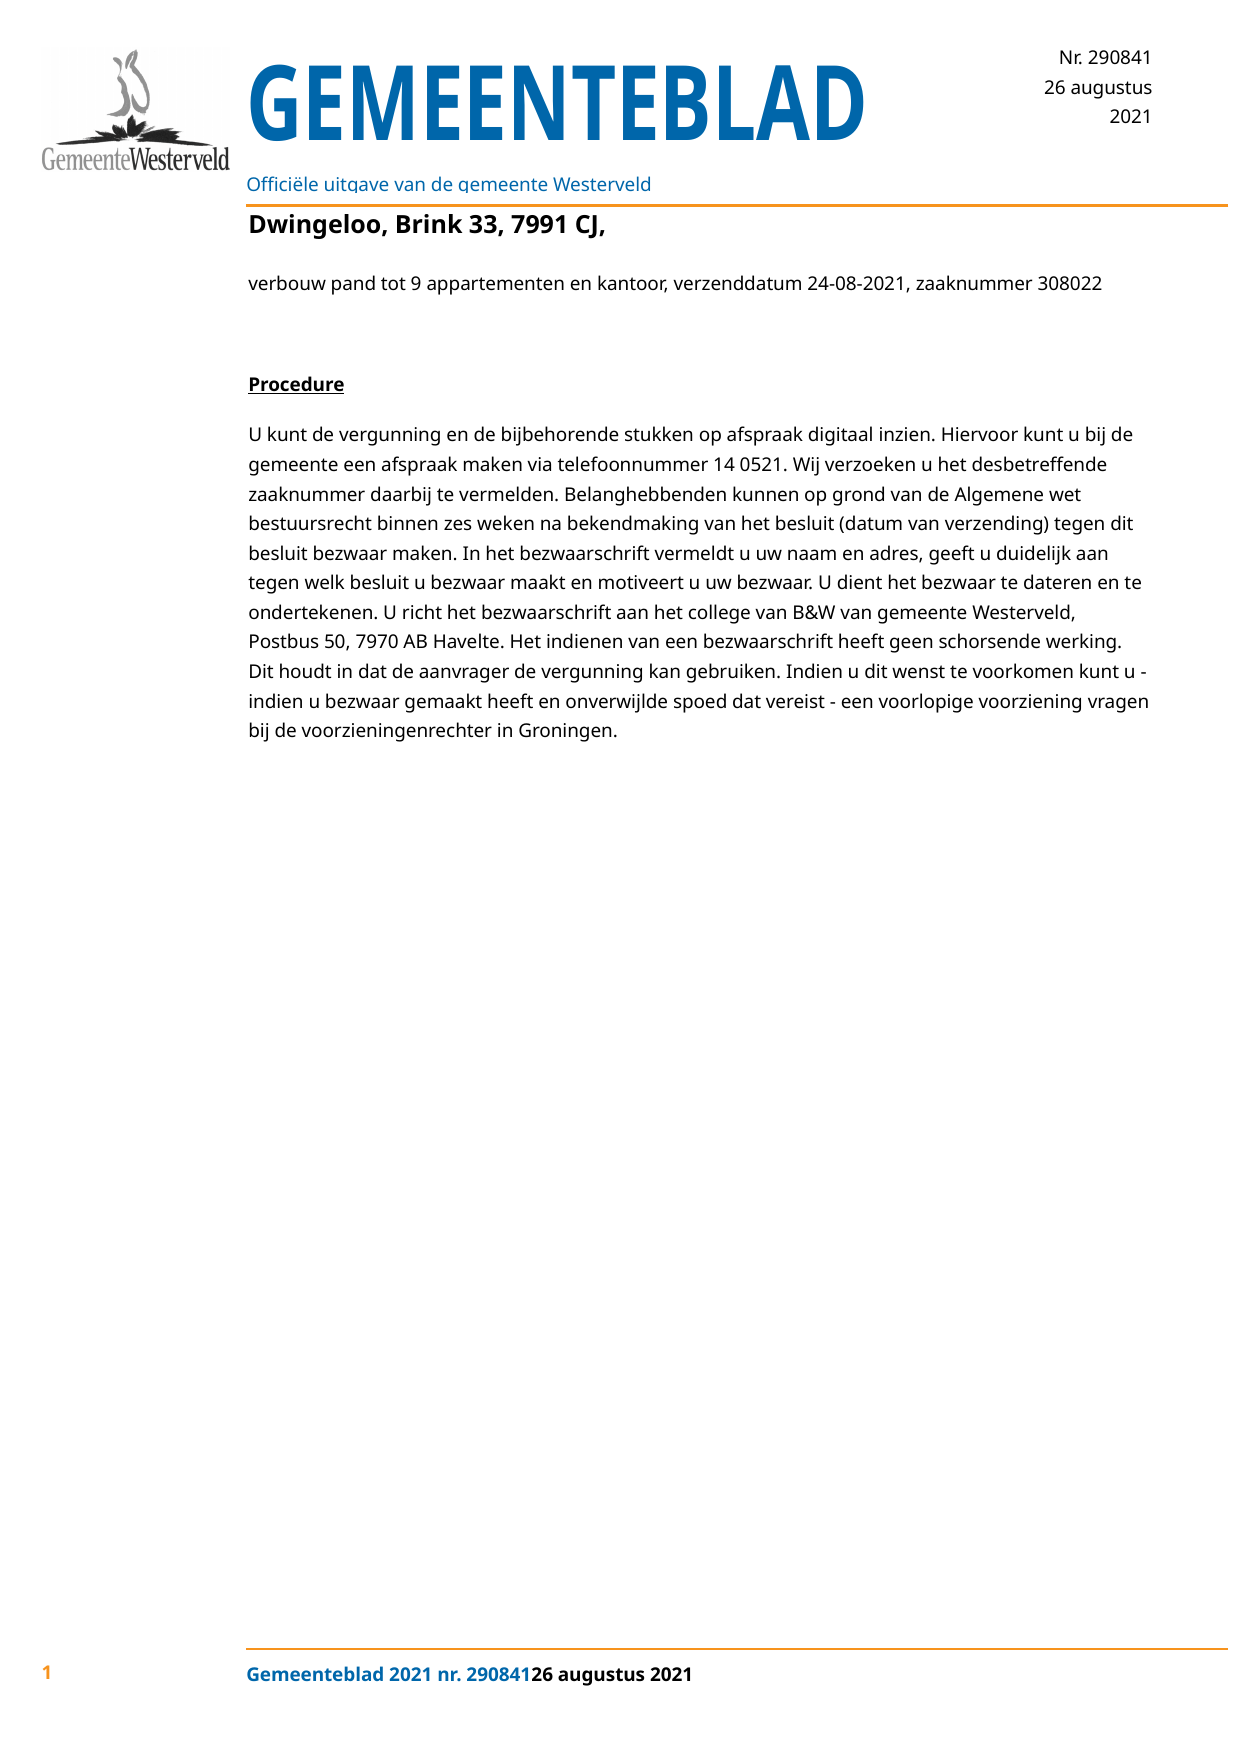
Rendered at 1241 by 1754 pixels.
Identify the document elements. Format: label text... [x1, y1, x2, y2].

text Dwingeloo, Brink 33, 7991 CJ, [248, 207, 1152, 241]
text U kunt de vergunning en de bijbehorende stukken op afspraak digitaal inzien. Hiervoor kunt u bij de gemeente een afspraak maken via telefoonnummer 14 0521. Wij verzoeken u het desbetreffende zaaknummer daarbij te vermelden. Belanghebbenden kunnen op grond van de Algemene wet bestuursrecht binnen zes weken na bekendmaking van het besluit (datum van verzending) tegen dit besluit bezwaar maken. In het bezwaarschrift vermeldt u uw naam en adres, geeft u duidelijk aan tegen welk besluit u bezwaar maakt en motiveert u uw bezwaar. U dient het bezwaar te dateren en te ondertekenen. U richt het bezwaarschrift aan het college van B&W van gemeente Westerveld, Postbus 50, 7970 AB Havelte. Het indienen van een bezwaarschrift heeft geen schorsende werking. Dit houdt in dat de aanvrager de vergunning kan gebruiken. Indien u dit wenst te voorkomen kunt u - indien u bezwaar gemaakt heeft en onverwijlde spoed dat vereist - een voorlopige voorziening vragen bij de voorzieningenrechter in Groningen. [248, 422, 1152, 743]
text verbouw pand tot 9 appartementen en kantoor, verzenddatum 24-08-2021, zaaknummer 308022 [248, 270, 1152, 296]
picture [41, 47, 231, 172]
text Procedure [248, 371, 1152, 397]
